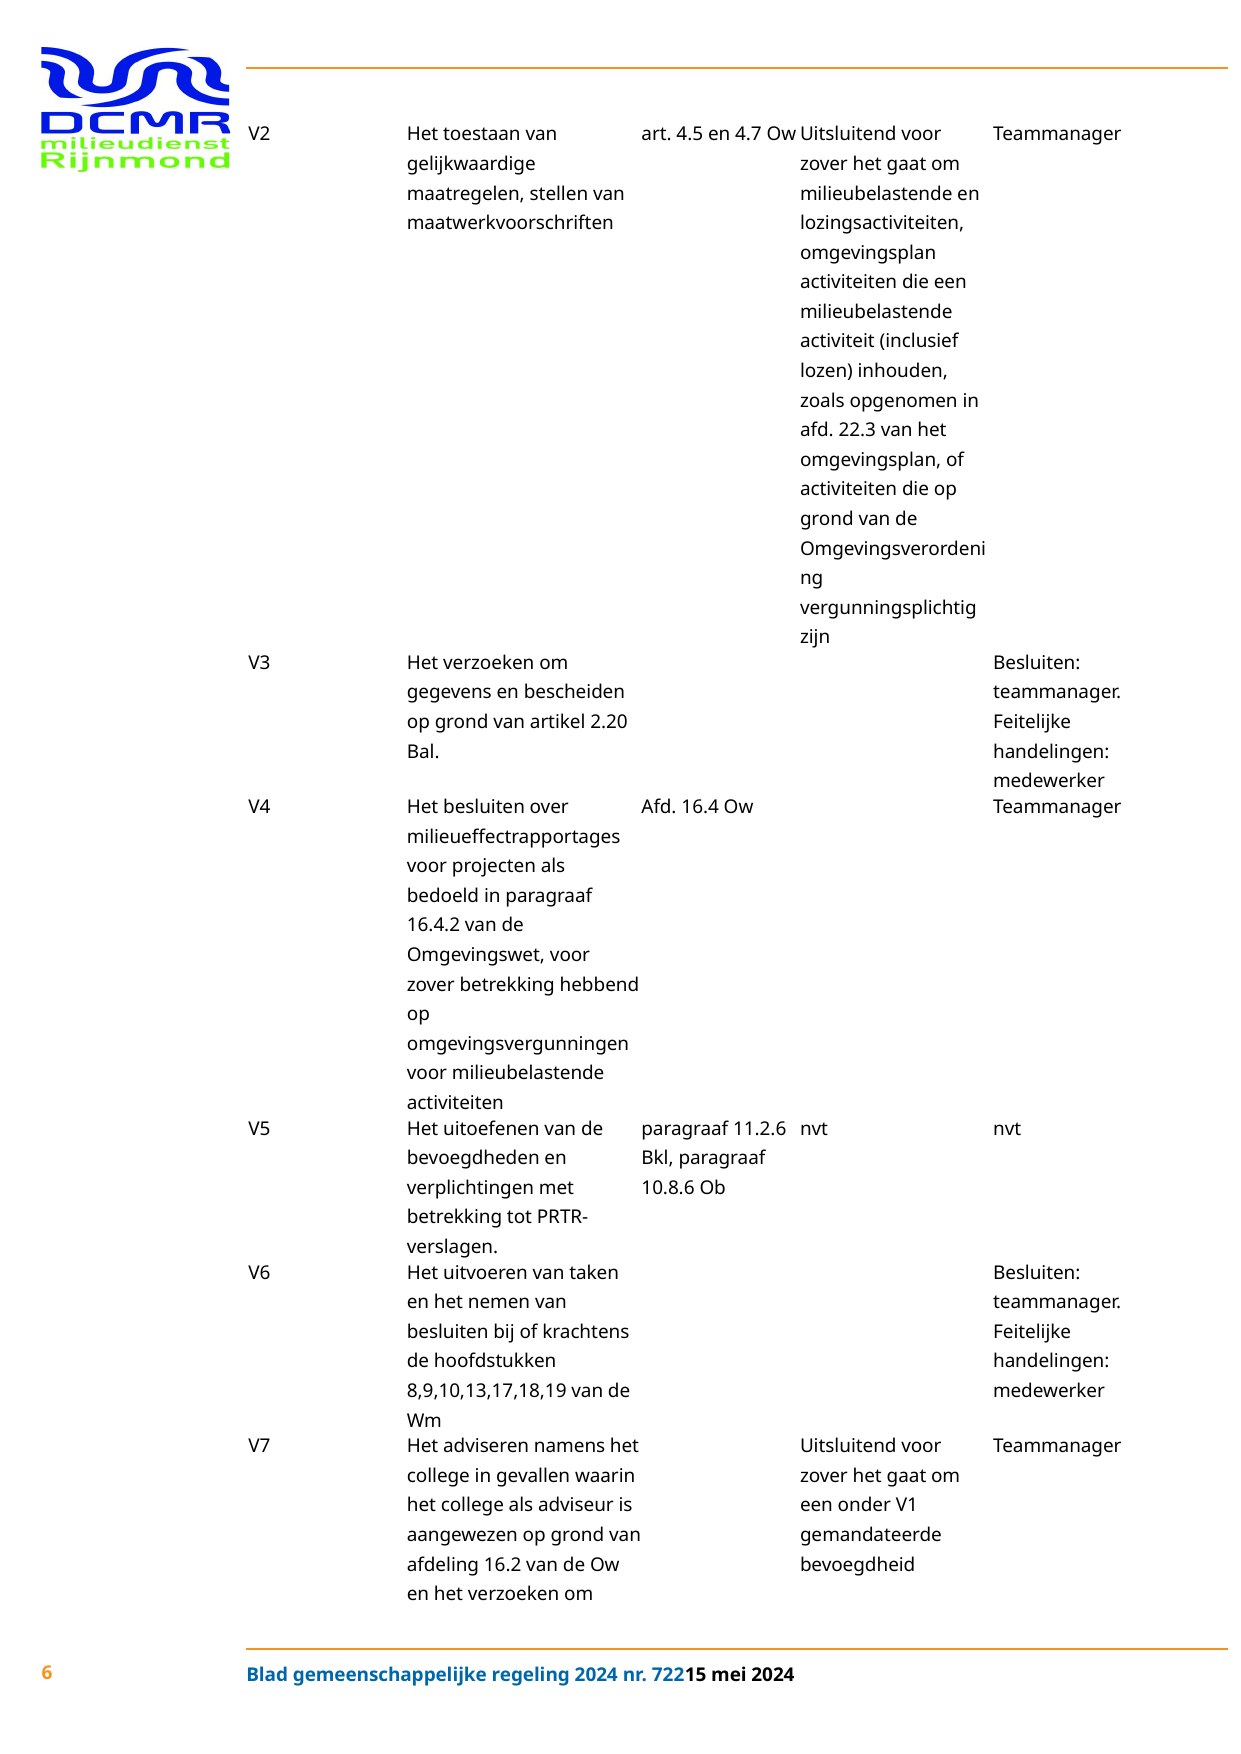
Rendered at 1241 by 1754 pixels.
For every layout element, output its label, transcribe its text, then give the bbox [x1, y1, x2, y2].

table_cell Besluiten: teammanager. Feitelijke handelingen: medewerker [993, 1259, 1152, 1432]
table_cell [641, 649, 800, 793]
table_cell Uitsluitend voor zover het gaat om een onder V1 gemandateerde bevoegdheid [800, 1433, 993, 1606]
table_cell Teammanager [993, 121, 1152, 649]
table_cell V7 [248, 1433, 407, 1606]
table_cell Het uitvoeren van taken en het nemen van besluiten bij of krachtens de hoofdstukken 8,9,10,13,17,18,19 van de Wm [407, 1259, 641, 1432]
table_cell Het adviseren namens het college in gevallen waarin het college als adviseur is aangewezen op grond van afdeling 16.2 van de Ow en het verzoeken om [407, 1433, 641, 1606]
table_cell nvt [800, 1115, 993, 1259]
table_cell [993, 95, 1152, 121]
table_cell Het toestaan van gelijkwaardige maatregelen, stellen van maatwerkvoorschriften [407, 121, 641, 649]
table_cell [407, 95, 641, 121]
table_cell paragraaf 11.2.6 Bkl, paragraaf 10.8.6 Ob [641, 1115, 800, 1259]
table_cell Het verzoeken om gegevens en bescheiden op grond van artikel 2.20 Bal. [407, 649, 641, 793]
table_cell V3 [248, 649, 407, 793]
picture [41, 47, 231, 172]
table_cell Het uitoefenen van de bevoegdheden en verplichtingen met betrekking tot PRTR-verslagen. [407, 1115, 641, 1259]
table_cell V5 [248, 1115, 407, 1259]
table_cell Teammanager [993, 793, 1152, 1115]
table_cell [800, 649, 993, 793]
table_cell Het besluiten over milieueffectrapportages voor projecten als bedoeld in paragraaf 16.4.2 van de Omgevingswet, voor zover betrekking hebbend op omgevingsvergunningen voor milieubelastende activiteiten [407, 793, 641, 1115]
table_cell [800, 95, 993, 121]
table_cell [800, 1259, 993, 1432]
table_cell [248, 95, 407, 121]
table_cell nvt [993, 1115, 1152, 1259]
table_cell Teammanager [993, 1433, 1152, 1606]
table_cell V2 [248, 121, 407, 649]
table_cell V6 [248, 1259, 407, 1432]
table_cell [641, 1259, 800, 1432]
table_cell [641, 1433, 800, 1606]
table_cell Afd. 16.4 Ow [641, 793, 800, 1115]
table_cell [641, 95, 800, 121]
table_cell [800, 793, 993, 1115]
table_cell Uitsluitend voor zover het gaat om milieubelastende en lozingsactiviteiten, omgevingsplan activiteiten die een milieubelastende activiteit (inclusief lozen) inhouden, zoals opgenomen in afd. 22.3 van het omgevingsplan, of activiteiten die op grond van de Omgevingsverordening vergunningsplichtig zijn [800, 121, 993, 649]
table_cell Besluiten: teammanager. Feitelijke handelingen: medewerker [993, 649, 1152, 793]
table_cell V4 [248, 793, 407, 1115]
table_cell art. 4.5 en 4.7 Ow [641, 121, 800, 649]
